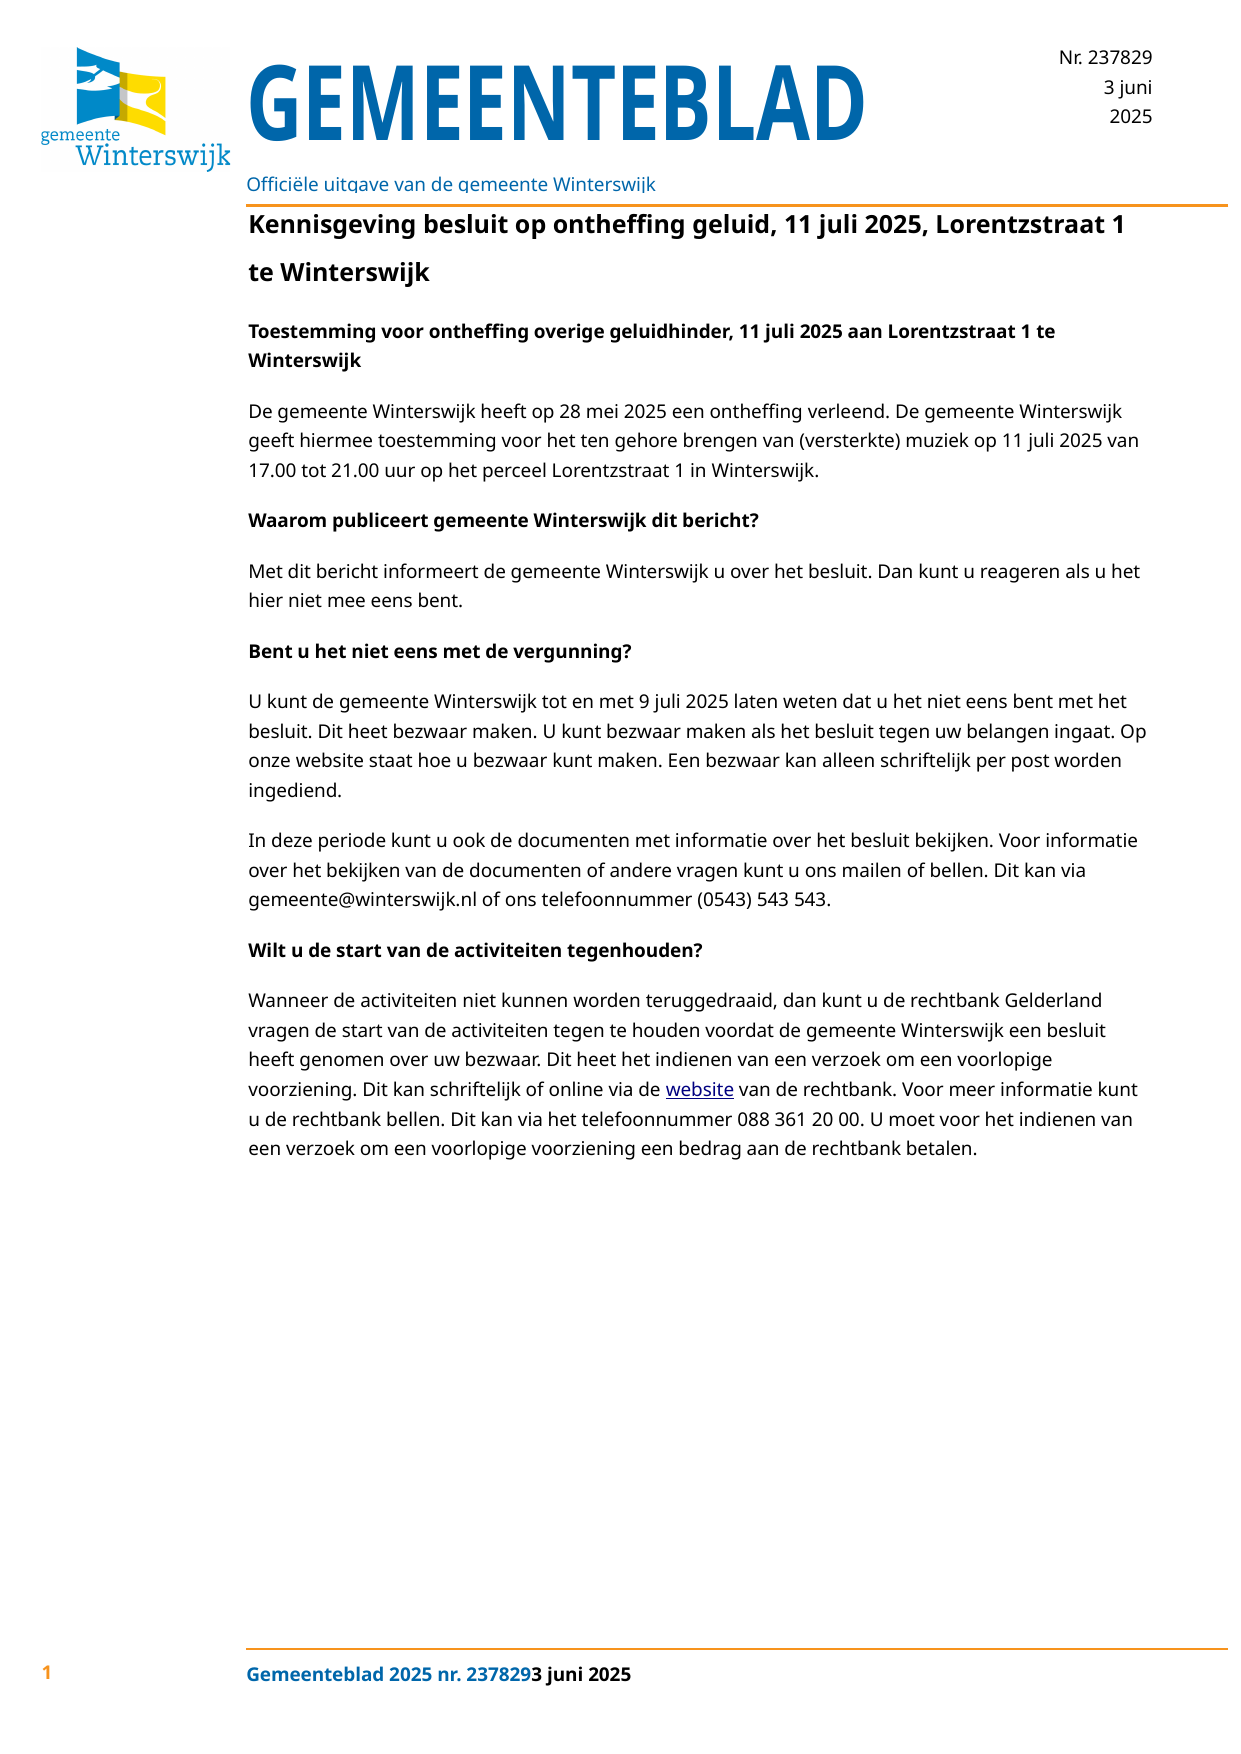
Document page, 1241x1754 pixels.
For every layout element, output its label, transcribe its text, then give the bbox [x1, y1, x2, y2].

text De gemeente Winterswijk heeft op 28 mei 2025 een ontheffing verleend. De gemeente Winterswijk geeft hiermee toestemming voor het ten gehore brengen van (versterkte) muziek op 11 juli 2025 van 17.00 tot 21.00 uur op het perceel Lorentzstraat 1 in Winterswijk. [248, 398, 1152, 483]
text Kennisgeving besluit op ontheffing geluid, 11 juli 2025, Lorentzstraat 1 te Winterswijk [248, 207, 1152, 288]
text Toestemming voor ontheffing overige geluidhinder, 11 juli 2025 aan Lorentzstraat 1 te Winterswijk [248, 318, 1152, 373]
text U kunt de gemeente Winterswijk tot en met 9 juli 2025 laten weten dat u het niet eens bent met het besluit. Dit heet bezwaar maken. U kunt bezwaar maken als het besluit tegen uw belangen ingaat. Op onze website staat hoe u bezwaar kunt maken. Een bezwaar kan alleen schriftelijk per post worden ingediend. [248, 688, 1152, 803]
text Waarom publiceert gemeente Winterswijk dit bericht? [248, 507, 1152, 533]
text Bent u het niet eens met de vergunning? [248, 638, 1152, 664]
picture [225, 153, 231, 162]
text Wilt u de start van de activiteiten tegenhouden? [248, 937, 1152, 963]
text Met dit bericht informeert de gemeente Winterswijk u over het besluit. Dan kunt u reageren als u het hier niet mee eens bent. [248, 558, 1152, 613]
picture [41, 47, 231, 172]
text In deze periode kunt u ook de documenten met informatie over het besluit bekijken. Voor informatie over het bekijken van de documenten of andere vragen kunt u ons mailen of bellen. Dit kan via gemeente@winterswijk.nl of ons telefoonnummer (0543) 543 543. [248, 827, 1152, 912]
text Wanneer de activiteiten niet kunnen worden teruggedraaid, dan kunt u de rechtbank Gelderland vragen de start van de activiteiten tegen te houden voordat de gemeente Winterswijk een besluit heeft genomen over uw bezwaar. Dit heet het indienen van een verzoek om een voorlopige voorziening. Dit kan schriftelijk of online via de website van de rechtbank. Voor meer informatie kunt u de rechtbank bellen. Dit kan via het telefoonnummer 088 361 20 00. U moet voor het indienen van een verzoek om een voorlopige voorziening een bedrag aan de rechtbank betalen. [248, 987, 1152, 1161]
